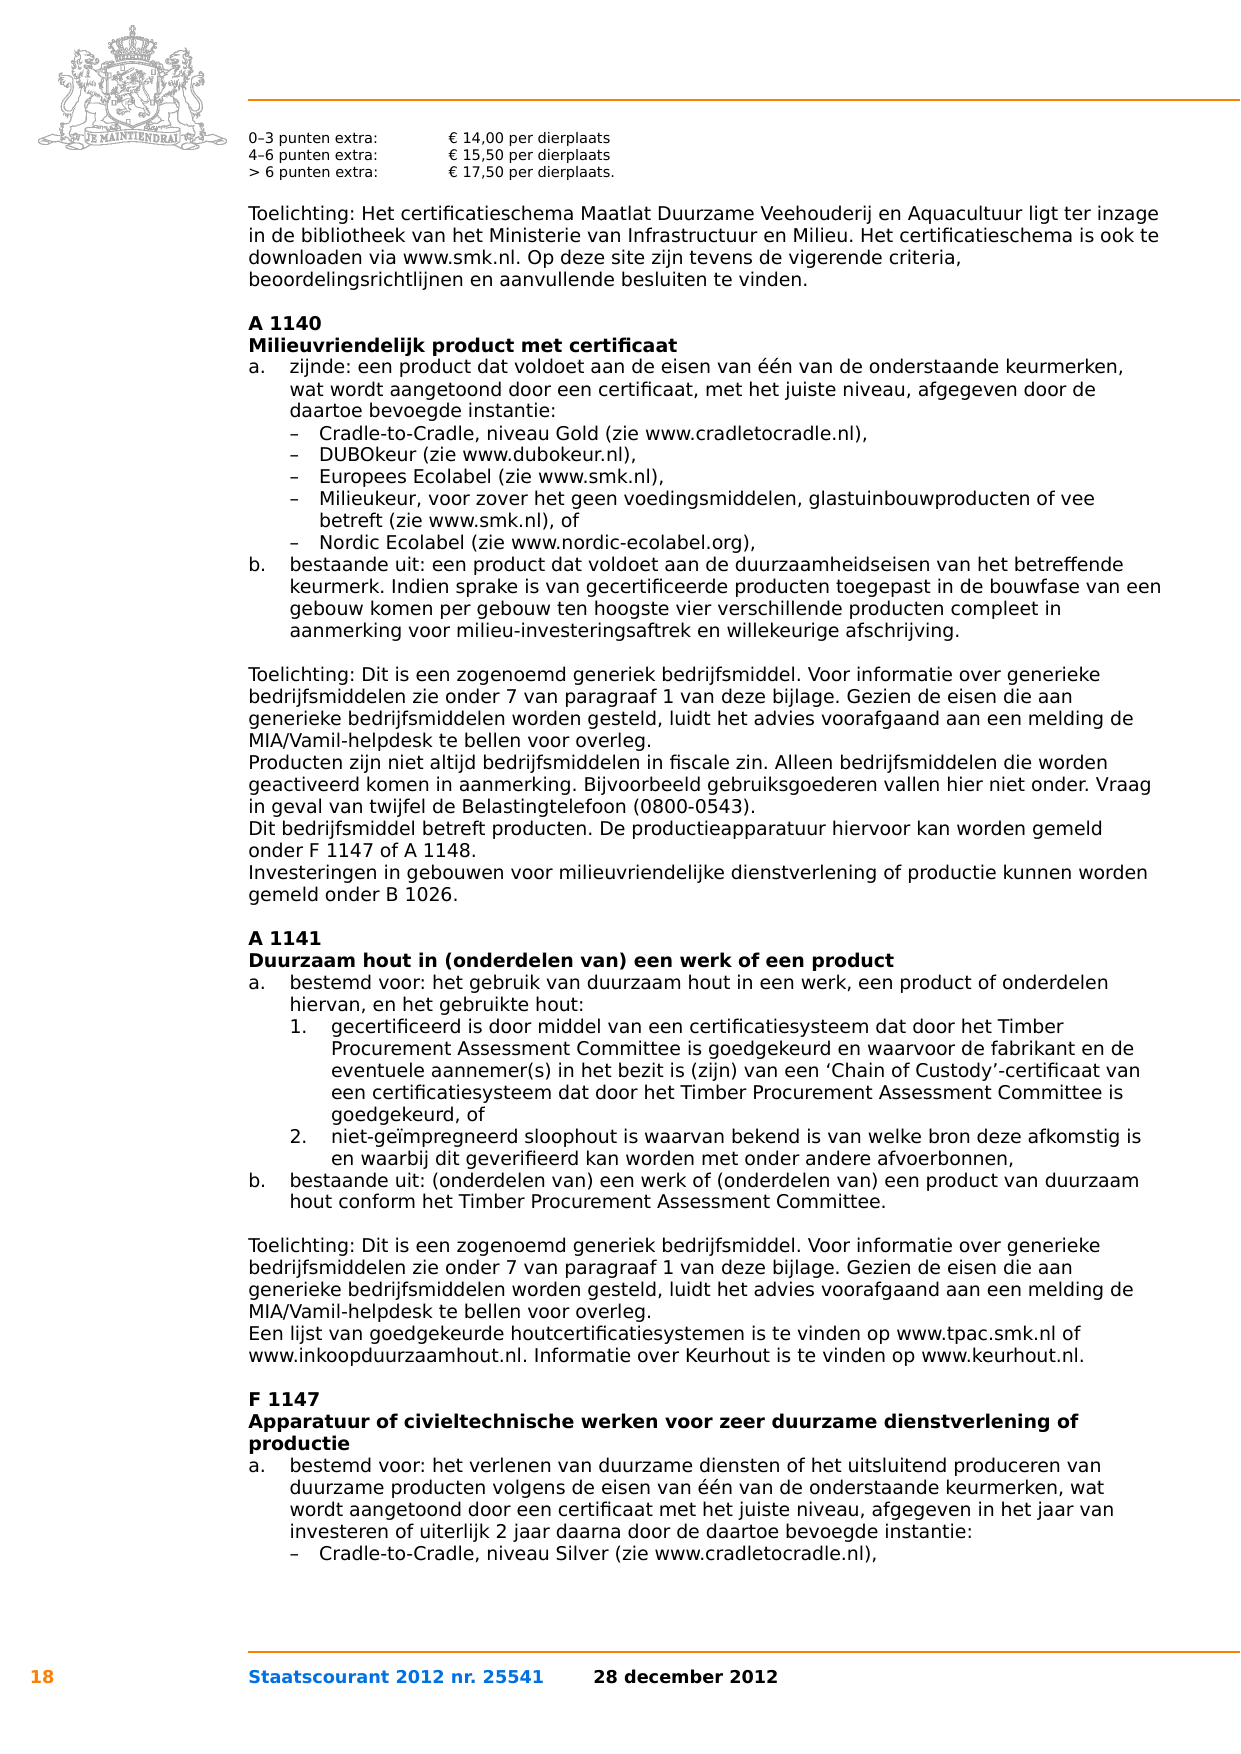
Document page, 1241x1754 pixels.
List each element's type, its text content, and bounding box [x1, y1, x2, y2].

text Investeringen in gebouwen voor milieuvriendelijke dienstverlening of productie kunnen worden gemeld onder B 1026. [248, 862, 1163, 906]
text 2. niet-geïmpregneerd sloophout is waarvan bekend is van welke bron deze afkomstig is en waarbij dit geverifieerd kan worden met onder andere afvoerbonnen, [289, 1126, 1163, 1169]
text Duurzaam hout in (onderdelen van) een werk of een product [248, 950, 1163, 972]
text 1. gecertificeerd is door middel van een certificatiesysteem dat door het Timber Procurement Assessment Committee is goedgekeurd en waarvoor de fabrikant en de eventuele aannemer(s) in het bezit is (zijn) van een ‘Chain of Custody’-certificaat van een certificatiesysteem dat door het Timber Procurement Assessment Committee is goedgekeurd, of [289, 1016, 1163, 1126]
table_cell € 14,00 per dierplaats [442, 130, 1163, 147]
text – DUBOkeur (zie www.dubokeur.nl), [289, 444, 1163, 466]
text – Nordic Ecolabel (zie www.nordic-ecolabel.org), [289, 532, 1163, 554]
table_cell € 15,50 per dierplaats [442, 147, 1163, 164]
text Apparatuur of civieltechnische werken voor zeer duurzame dienstverlening of productie [248, 1411, 1163, 1455]
text – Milieukeur, voor zover het geen voedingsmiddelen, glastuinbouwproducten of vee betreft (zie www.smk.nl), of [289, 488, 1163, 532]
text a. bestemd voor: het verlenen van duurzame diensten of het uitsluitend produceren van duurzame producten volgens de eisen van één van de onderstaande keurmerken, wat wordt aangetoond door een certificaat met het juiste niveau, afgegeven in het jaar van investeren of uiterlijk 2 jaar daarna door de daartoe bevoegde instantie: [248, 1455, 1163, 1543]
table_cell € 17,50 per dierplaats. [442, 164, 1163, 181]
text – Cradle-to-Cradle, niveau Silver (zie www.cradletocradle.nl), [289, 1543, 1163, 1565]
text Dit bedrijfsmiddel betreft producten. De productieapparatuur hiervoor kan worden gemeld onder F 1147 of A 1148. [248, 818, 1163, 862]
picture [38, 25, 227, 150]
text Toelichting: Het certificatieschema Maatlat Duurzame Veehouderij en Aquacultuur ligt ter inzage in de bibliotheek van het Ministerie van Infrastructuur en Milieu. Het certificatieschema is ook te downloaden via www.smk.nl. Op deze site zijn tevens de vigerende criteria, beoordelingsrichtlijnen en aanvullende besluiten te vinden. [248, 203, 1163, 291]
text A 1141 [248, 928, 1163, 950]
text – Europees Ecolabel (zie www.smk.nl), [289, 466, 1163, 488]
text Toelichting: Dit is een zogenoemd generiek bedrijfsmiddel. Voor informatie over generieke bedrijfsmiddelen zie onder 7 van paragraaf 1 van deze bijlage. Gezien de eisen die aan generieke bedrijfsmiddelen worden gesteld, luidt het advies voorafgaand aan een melding de MIA/Vamil-helpdesk te bellen voor overleg. [248, 1235, 1163, 1323]
table_cell 4–6 punten extra: [248, 147, 442, 164]
text Producten zijn niet altijd bedrijfsmiddelen in fiscale zin. Alleen bedrijfsmiddelen die worden geactiveerd komen in aanmerking. Bijvoorbeeld gebruiksgoederen vallen hier niet onder. Vraag in geval van twijfel de Belastingtelefoon (0800-0543). [248, 752, 1163, 818]
text Milieuvriendelijk product met certificaat [248, 334, 1163, 356]
text – Cradle-to-Cradle, niveau Gold (zie www.cradletocradle.nl), [289, 422, 1163, 444]
text a. zijnde: een product dat voldoet aan de eisen van één van de onderstaande keurmerken, wat wordt aangetoond door een certificaat, met het juiste niveau, afgegeven door de daartoe bevoegde instantie: [248, 356, 1163, 422]
table_cell 0–3 punten extra: [248, 130, 442, 147]
table_cell > 6 punten extra: [248, 164, 442, 181]
text a. bestemd voor: het gebruik van duurzaam hout in een werk, een product of onderdelen hiervan, en het gebruikte hout: [248, 972, 1163, 1016]
text b. bestaande uit: een product dat voldoet aan de duurzaamheidseisen van het betreffende keurmerk. Indien sprake is van gecertificeerde producten toegepast in de bouwfase van een gebouw komen per gebouw ten hoogste vier verschillende producten compleet in aanmerking voor milieu-investeringsaftrek en willekeurige afschrijving. [248, 554, 1163, 642]
text b. bestaande uit: (onderdelen van) een werk of (onderdelen van) een product van duurzaam hout conform het Timber Procurement Assessment Committee. [248, 1169, 1163, 1213]
text F 1147 [248, 1389, 1163, 1411]
text A 1140 [248, 312, 1163, 334]
text Toelichting: Dit is een zogenoemd generiek bedrijfsmiddel. Voor informatie over generieke bedrijfsmiddelen zie onder 7 van paragraaf 1 van deze bijlage. Gezien de eisen die aan generieke bedrijfsmiddelen worden gesteld, luidt het advies voorafgaand aan een melding de MIA/Vamil-helpdesk te bellen voor overleg. [248, 664, 1163, 752]
text Een lijst van goedgekeurde houtcertificatiesystemen is te vinden op www.tpac.smk.nl of www.inkoopduurzaamhout.nl. Informatie over Keurhout is te vinden op www.keurhout.nl. [248, 1323, 1163, 1367]
